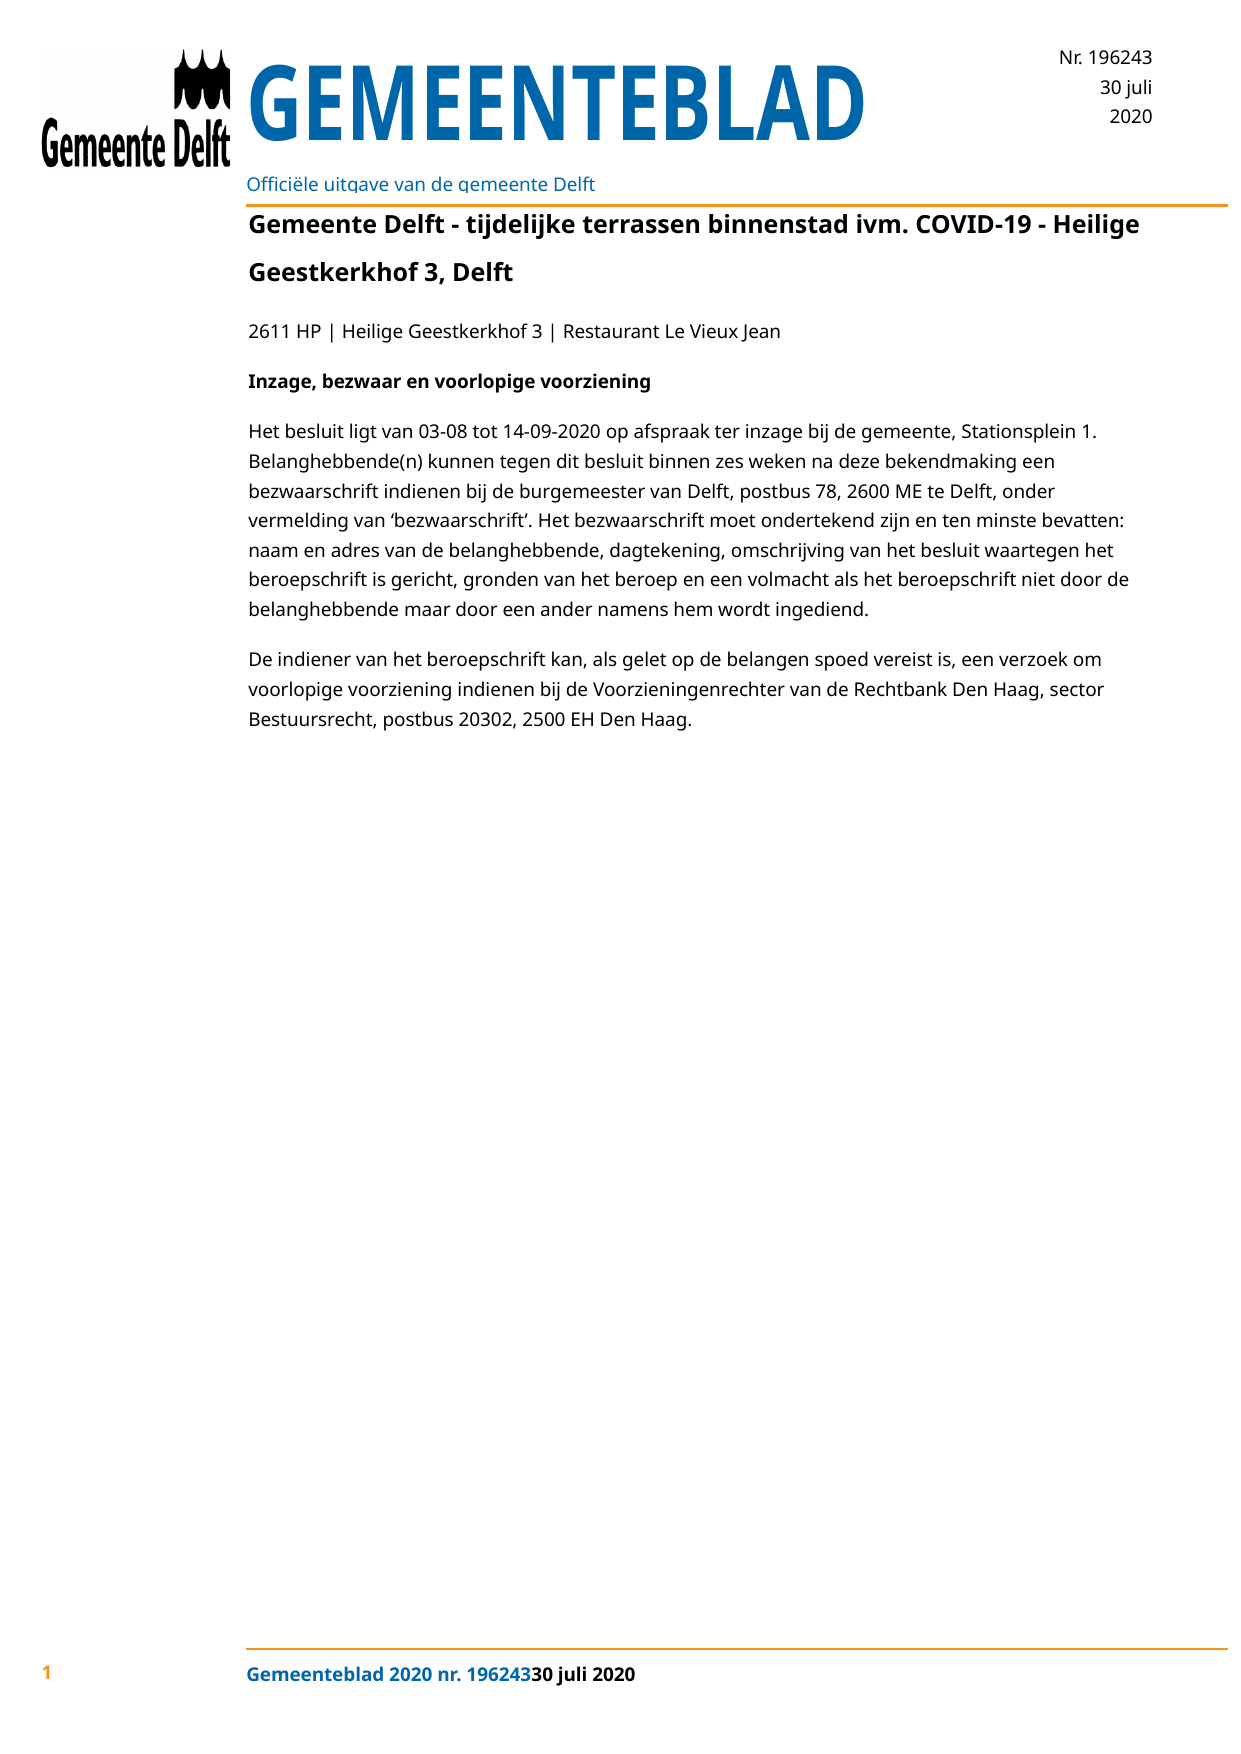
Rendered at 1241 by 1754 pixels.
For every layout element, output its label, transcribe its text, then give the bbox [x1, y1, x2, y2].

text 2611 HP | Heilige Geestkerkhof 3 | Restaurant Le Vieux Jean [248, 318, 1152, 344]
text De indiener van het beroepschrift kan, als gelet op de belangen spoed vereist is, een verzoek om voorlopige voorziening indienen bij de Voorzieningenrechter van de Rechtbank Den Haag, sector Bestuursrecht, postbus 20302, 2500 EH Den Haag. [248, 647, 1152, 732]
text Het besluit ligt van 03-08 tot 14-09-2020 op afspraak ter inzage bij de gemeente, Stationsplein 1. Belanghebbende(n) kunnen tegen dit besluit binnen zes weken na deze bekendmaking een bezwaarschrift indienen bij de burgemeester van Delft, postbus 78, 2600 ME te Delft, onder vermelding van ‘bezwaarschrift’. Het bezwaarschrift moet ondertekend zijn en ten minste bevatten: naam en adres van de belanghebbende, dagtekening, omschrijving van het besluit waartegen het beroepschrift is gericht, gronden van het beroep en een volmacht als het beroepschrift niet door de belanghebbende maar door een ander namens hem wordt ingediend. [248, 419, 1152, 622]
picture [41, 47, 231, 172]
text Inzage, bezwaar en voorlopige voorziening [248, 368, 1152, 394]
text Gemeente Delft - tijdelijke terrassen binnenstad ivm. COVID-19 - Heilige Geestkerkhof 3, Delft [248, 207, 1152, 288]
